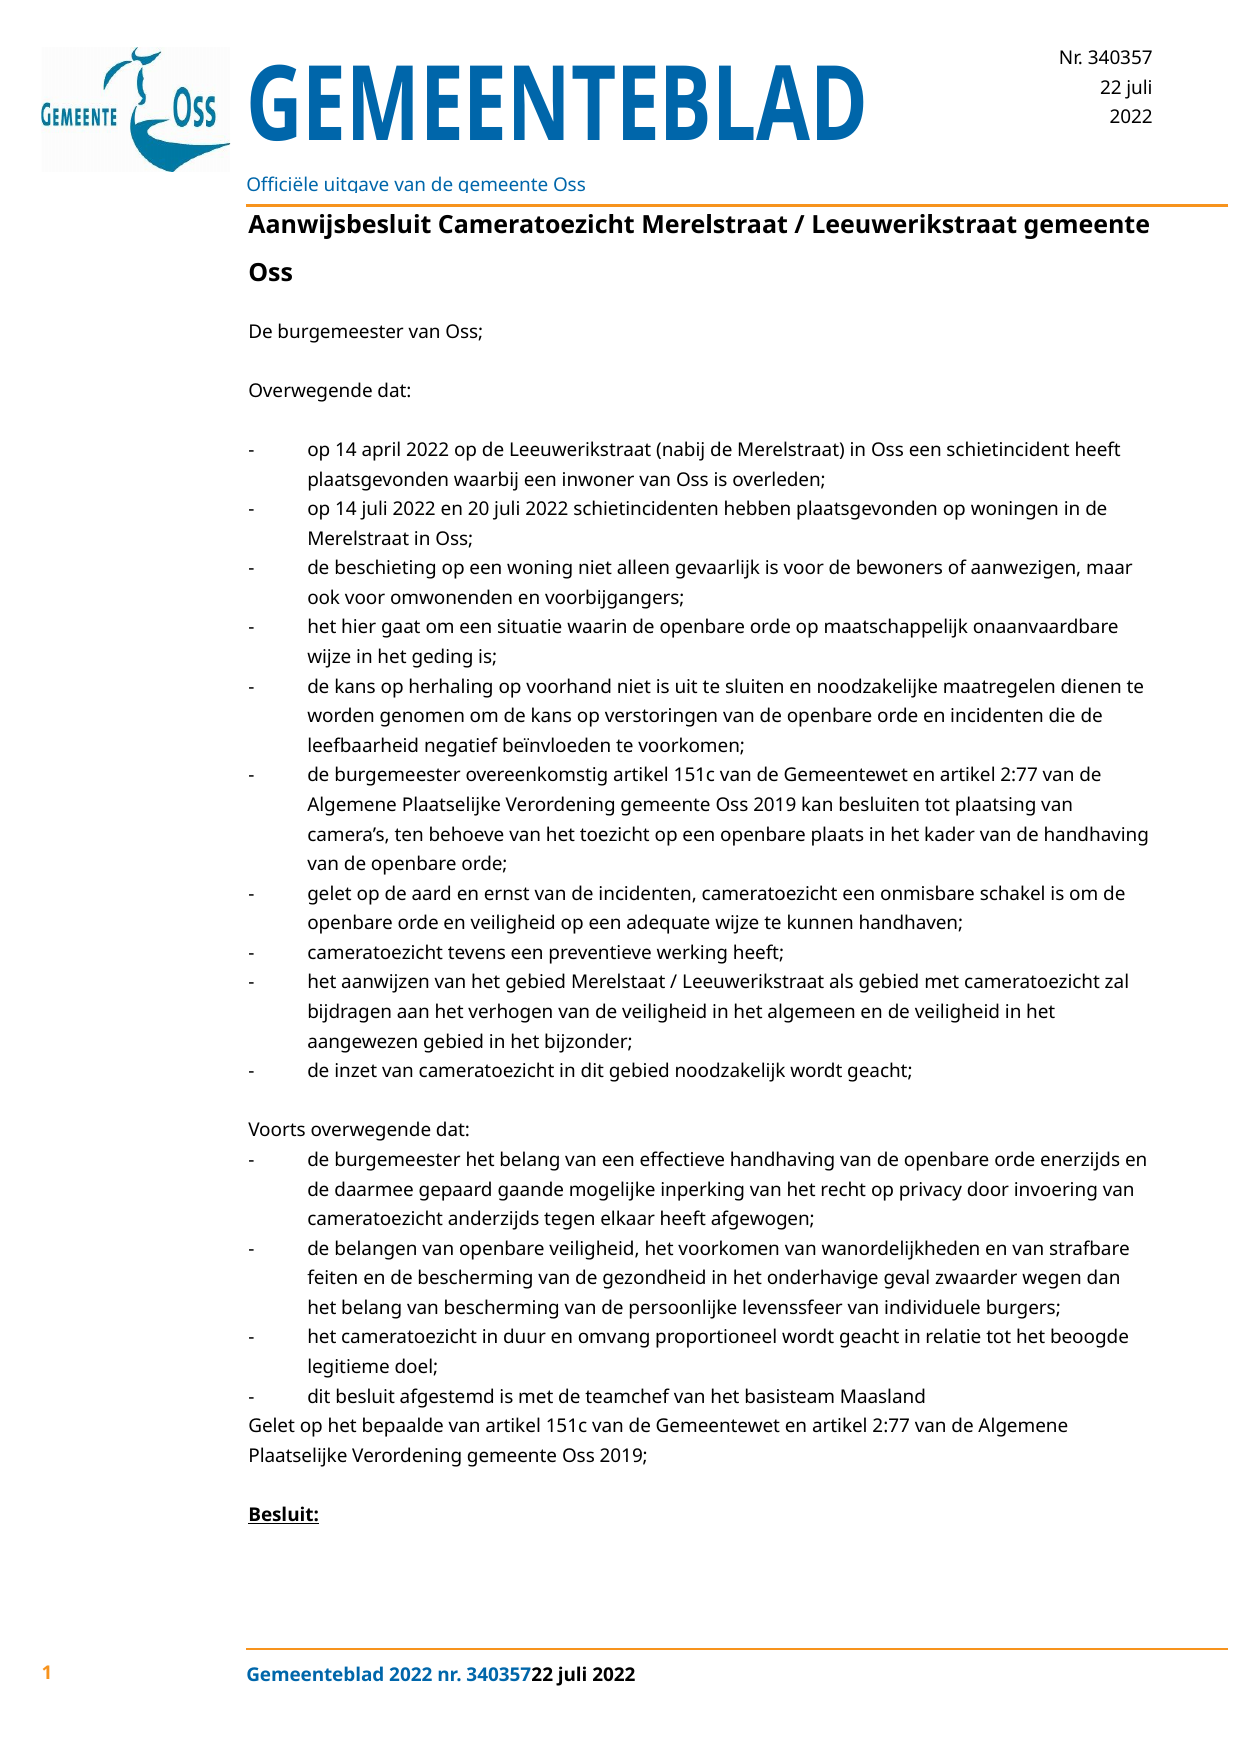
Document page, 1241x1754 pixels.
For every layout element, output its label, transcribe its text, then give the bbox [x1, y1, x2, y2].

text Overwegende dat: [248, 377, 1152, 403]
text De burgemeester van Oss; [248, 318, 1152, 344]
text Aanwijsbesluit Cameratoezicht Merelstraat / Leeuwerikstraat gemeente Oss [248, 207, 1152, 288]
list de kans op herhaling op voorhand niet is uit te sluiten en noodzakelijke maatregelen dienen te worden genomen om de kans op verstoringen van de openbare orde en incidenten die de leefbaarheid negatief beïnvloeden te voorkomen; [248, 673, 1152, 758]
list op 14 juli 2022 en 20 juli 2022 schietincidenten hebben plaatsgevonden op woningen in de Merelstraat in Oss; [248, 495, 1152, 551]
text Besluit: [248, 1501, 1152, 1527]
text Gelet op het bepaalde van artikel 151c van de Gemeentewet en artikel 2:77 van de Algemene Plaatselijke Verordening gemeente Oss 2019; [248, 1412, 1152, 1468]
list gelet op de aard en ernst van de incidenten, cameratoezicht een onmisbare schakel is om de openbare orde en veiligheid op een adequate wijze te kunnen handhaven; [248, 880, 1152, 935]
list het hier gaat om een situatie waarin de openbare orde op maatschappelijk onaanvaardbare wijze in het geding is; [248, 614, 1152, 669]
list cameratoezicht tevens een preventieve werking heeft; [248, 939, 1152, 965]
list de beschieting op een woning niet alleen gevaarlijk is voor de bewoners of aanwezigen, maar ook voor omwonenden en voorbijgangers; [248, 554, 1152, 610]
text Voorts overwegende dat: [248, 1117, 1152, 1142]
list op 14 april 2022 op de Leeuwerikstraat (nabij de Merelstraat) in Oss een schietincident heeft plaatsgevonden waarbij een inwoner van Oss is overleden; [248, 436, 1152, 492]
list de burgemeester overeenkomstig artikel 151c van de Gemeentewet en artikel 2:77 van de Algemene Plaatselijke Verordening gemeente Oss 2019 kan besluiten tot plaatsing van camera’s, ten behoeve van het toezicht op een openbare plaats in het kader van de handhaving van de openbare orde; [248, 762, 1152, 876]
list het cameratoezicht in duur en omvang proportioneel wordt geacht in relatie tot het beoogde legitieme doel; [248, 1324, 1152, 1379]
list de belangen van openbare veiligheid, het voorkomen van wanordelijkheden en van strafbare feiten en de bescherming van de gezondheid in het onderhavige geval zwaarder wegen dan het belang van bescherming van de persoonlijke levenssfeer van individuele burgers; [248, 1235, 1152, 1320]
picture [41, 47, 231, 172]
list dit besluit afgestemd is met de teamchef van het basisteam Maasland [248, 1383, 1152, 1409]
list het aanwijzen van het gebied Merelstaat / Leeuwerikstraat als gebied met cameratoezicht zal bijdragen aan het verhogen van de veiligheid in het algemeen en de veiligheid in het aangewezen gebied in het bijzonder; [248, 969, 1152, 1054]
list de inzet van cameratoezicht in dit gebied noodzakelijk wordt geacht; [248, 1057, 1152, 1083]
list de burgemeester het belang van een effectieve handhaving van de openbare orde enerzijds en de daarmee gepaard gaande mogelijke inperking van het recht op privacy door invoering van cameratoezicht anderzijds tegen elkaar heeft afgewogen; [248, 1146, 1152, 1231]
